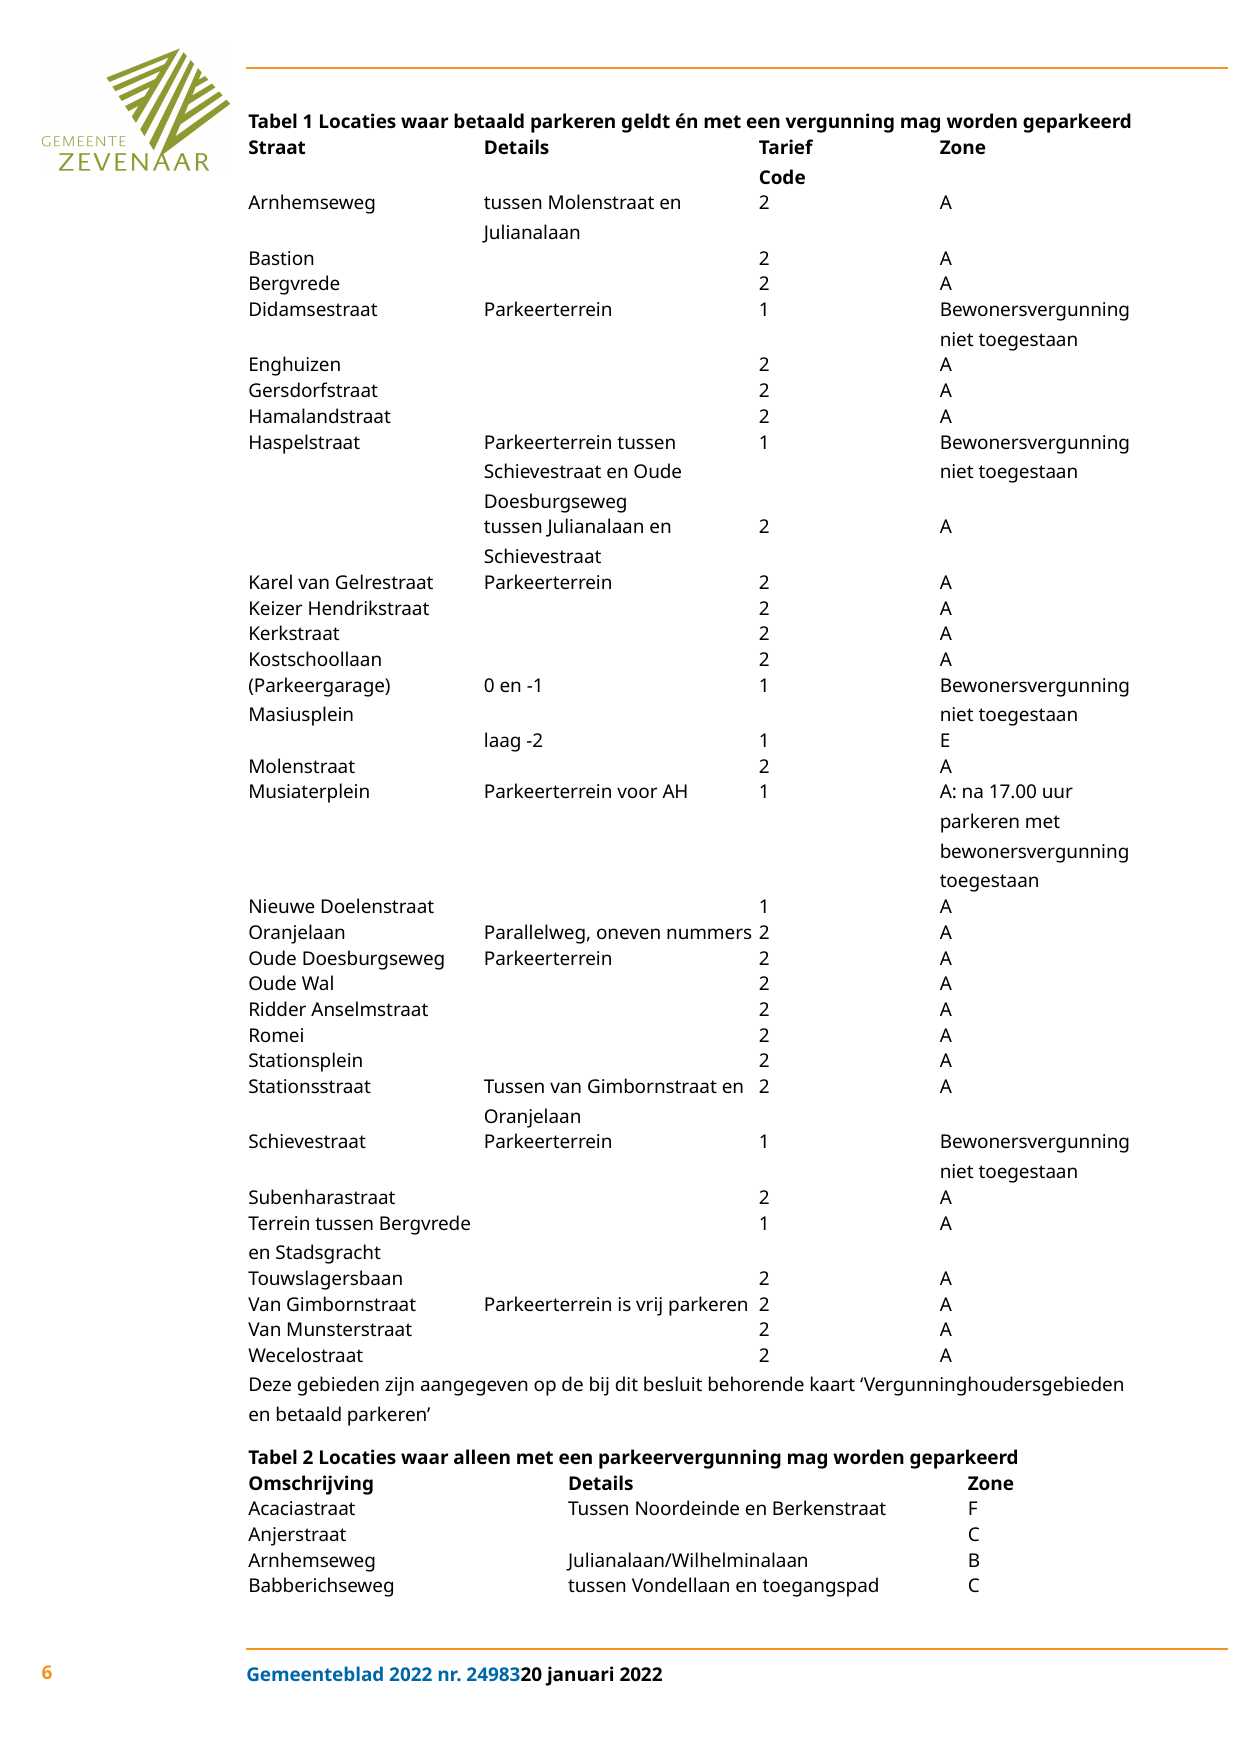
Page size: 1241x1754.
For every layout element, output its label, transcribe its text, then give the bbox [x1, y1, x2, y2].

table_cell A [940, 753, 1152, 779]
table_cell Babberichseweg [248, 1573, 568, 1598]
table_cell A [940, 1210, 1152, 1265]
table_cell 2 [759, 245, 939, 271]
table_cell A [940, 595, 1152, 621]
table_cell Parkeerterrein [484, 945, 759, 970]
table_cell A [940, 190, 1152, 245]
table_cell 0 en -1 [484, 672, 759, 727]
table_cell [484, 245, 759, 271]
table_cell 2 [759, 595, 939, 621]
table_cell 2 [759, 378, 939, 403]
table_cell [484, 595, 759, 621]
table_cell 2 [759, 1342, 939, 1368]
table_cell A [940, 1022, 1152, 1048]
table_cell 1 [759, 1129, 939, 1184]
table_cell Keizer Hendrikstraat [248, 595, 484, 621]
table_cell A [940, 403, 1152, 429]
table_cell Parkeerterrein [484, 569, 759, 595]
table_cell 2 [759, 621, 939, 646]
table_cell [484, 1265, 759, 1291]
table_cell [484, 893, 759, 919]
table_cell [484, 621, 759, 646]
table_cell 2 [759, 919, 939, 945]
text Tabel 1 Locaties waar betaald parkeren geldt én met een vergunning mag worden geparkeerd [248, 108, 1152, 134]
table_cell A [940, 1184, 1152, 1210]
table_cell [484, 378, 759, 403]
table_cell Oranjelaan [248, 919, 484, 945]
table_cell Schievestraat [248, 1129, 484, 1184]
table_cell Parallelweg, oneven nummers [484, 919, 759, 945]
table_cell 1 [759, 727, 939, 753]
table_cell 2 [759, 190, 939, 245]
table_cell A [940, 569, 1152, 595]
table_cell 2 [759, 646, 939, 672]
table_cell C [968, 1521, 1152, 1547]
table_cell Van Gimbornstraat [248, 1291, 484, 1316]
table_cell Romei [248, 1022, 484, 1048]
table_cell Parkeerterrein tussen Schievestraat en Oude Doesburgseweg [484, 429, 759, 514]
table_cell Oude Doesburgseweg [248, 945, 484, 970]
table_cell Bewonersvergunning niet toegestaan [940, 672, 1152, 727]
table_cell 2 [759, 403, 939, 429]
table_header Details [568, 1470, 968, 1495]
table_header Zone [968, 1470, 1152, 1495]
table_cell Hamalandstraat [248, 403, 484, 429]
table_header Details [484, 134, 759, 189]
table_cell Bewonersvergunning niet toegestaan [940, 296, 1152, 352]
table_cell 1 [759, 429, 939, 514]
table_cell A [940, 945, 1152, 970]
table_cell 1 [759, 1210, 939, 1265]
table_cell laag -2 [484, 727, 759, 753]
table_cell 2 [759, 996, 939, 1022]
table_cell 2 [759, 352, 939, 377]
table_cell [484, 271, 759, 296]
table_cell 2 [759, 1073, 939, 1129]
table_cell [484, 646, 759, 672]
table_cell [484, 1048, 759, 1073]
table_cell 1 [759, 672, 939, 727]
table_cell Acaciastraat [248, 1495, 568, 1521]
table_header Omschrijving [248, 1470, 568, 1495]
table_cell Parkeerterrein [484, 1129, 759, 1184]
table_cell Oude Wal [248, 970, 484, 996]
table_cell Kostschoollaan [248, 646, 484, 672]
table_cell Anjerstraat [248, 1521, 568, 1547]
table_cell [484, 753, 759, 779]
table_cell Ridder Anselmstraat [248, 996, 484, 1022]
table_cell 2 [759, 1265, 939, 1291]
table_cell 2 [759, 1291, 939, 1316]
table_cell 2 [759, 970, 939, 996]
table_cell Wecelostraat [248, 1342, 484, 1368]
table_cell Parkeerterrein [484, 296, 759, 352]
picture [41, 47, 231, 172]
text Tabel 2 Locaties waar alleen met een parkeervergunning mag worden geparkeerd [248, 1444, 1152, 1469]
table_cell Bewonersvergunning niet toegestaan [940, 429, 1152, 514]
table_cell Arnhemseweg [248, 190, 484, 245]
table_cell A [940, 1073, 1152, 1129]
table_cell Bewonersvergunning niet toegestaan [940, 1129, 1152, 1184]
table_cell (Parkeergarage) Masiusplein [248, 672, 484, 753]
table_cell Bastion [248, 245, 484, 271]
table_cell Subenharastraat [248, 1184, 484, 1210]
table_cell [484, 403, 759, 429]
table_cell A [940, 1265, 1152, 1291]
table_cell 1 [759, 779, 939, 893]
table_cell A [940, 1048, 1152, 1073]
table_cell Stationsplein [248, 1048, 484, 1073]
table_cell A [940, 1291, 1152, 1316]
table_cell A [940, 245, 1152, 271]
text Deze gebieden zijn aangegeven op de bij dit besluit behorende kaart ‘Vergunninghoudersgebieden en betaald parkeren’ [248, 1371, 1152, 1426]
table_cell Tussen van Gimbornstraat en Oranjelaan [484, 1073, 759, 1129]
table_cell [484, 970, 759, 996]
table_cell A [940, 996, 1152, 1022]
table_cell 2 [759, 1316, 939, 1342]
table_cell tussen Vondellaan en toegangspad [568, 1573, 968, 1598]
table_cell 2 [759, 945, 939, 970]
table_cell [484, 1210, 759, 1265]
table_cell Julianalaan/Wilhelminalaan [568, 1547, 968, 1573]
table_cell Tussen Noordeinde en Berkenstraat [568, 1495, 968, 1521]
table_cell Stationsstraat [248, 1073, 484, 1129]
table_cell A [940, 970, 1152, 996]
table_cell 2 [759, 1184, 939, 1210]
table_cell A [940, 646, 1152, 672]
table_cell Karel van Gelrestraat [248, 569, 484, 595]
table_cell [484, 1316, 759, 1342]
table_cell C [968, 1573, 1152, 1598]
table_cell tussen Molenstraat en Julianalaan [484, 190, 759, 245]
table_cell [484, 1022, 759, 1048]
table_cell [568, 1521, 968, 1547]
table_header Straat [248, 134, 484, 189]
table_cell A: na 17.00 uur parkeren met bewonersvergunning toegestaan [940, 779, 1152, 893]
table_cell F [968, 1495, 1152, 1521]
table_cell 1 [759, 893, 939, 919]
table_cell Terrein tussen Bergvrede en Stadsgracht [248, 1210, 484, 1265]
table_cell 1 [759, 296, 939, 352]
table_cell [484, 1184, 759, 1210]
table_cell Gersdorfstraat [248, 378, 484, 403]
table_cell A [940, 271, 1152, 296]
table_cell E [940, 727, 1152, 753]
table_cell A [940, 919, 1152, 945]
table_header Zone [940, 134, 1152, 189]
table_cell Haspelstraat [248, 429, 484, 569]
table_cell Enghuizen [248, 352, 484, 377]
table_cell [484, 352, 759, 377]
table_cell 2 [759, 1022, 939, 1048]
table_cell Kerkstraat [248, 621, 484, 646]
table_cell tussen Julianalaan en Schievestraat [484, 514, 759, 569]
table_cell A [940, 893, 1152, 919]
table_cell 2 [759, 271, 939, 296]
table_cell Parkeerterrein voor AH [484, 779, 759, 893]
table_cell Parkeerterrein is vrij parkeren [484, 1291, 759, 1316]
table_cell B [968, 1547, 1152, 1573]
table_cell 2 [759, 569, 939, 595]
table_cell Molenstraat [248, 753, 484, 779]
table_cell Arnhemseweg [248, 1547, 568, 1573]
table_cell Touwslagersbaan [248, 1265, 484, 1291]
table_cell A [940, 621, 1152, 646]
table_cell A [940, 378, 1152, 403]
table_cell Bergvrede [248, 271, 484, 296]
table_cell Didamsestraat [248, 296, 484, 352]
table_cell A [940, 1342, 1152, 1368]
table_cell 2 [759, 514, 939, 569]
table_cell 2 [759, 1048, 939, 1073]
table_cell [484, 996, 759, 1022]
table_cell Nieuwe Doelenstraat [248, 893, 484, 919]
table_cell A [940, 514, 1152, 569]
table_cell 2 [759, 753, 939, 779]
table_cell Musiaterplein [248, 779, 484, 893]
table_cell A [940, 352, 1152, 377]
table_cell [484, 1342, 759, 1368]
table_header Tarief Code [759, 134, 939, 189]
table_cell A [940, 1316, 1152, 1342]
table_cell Van Munsterstraat [248, 1316, 484, 1342]
